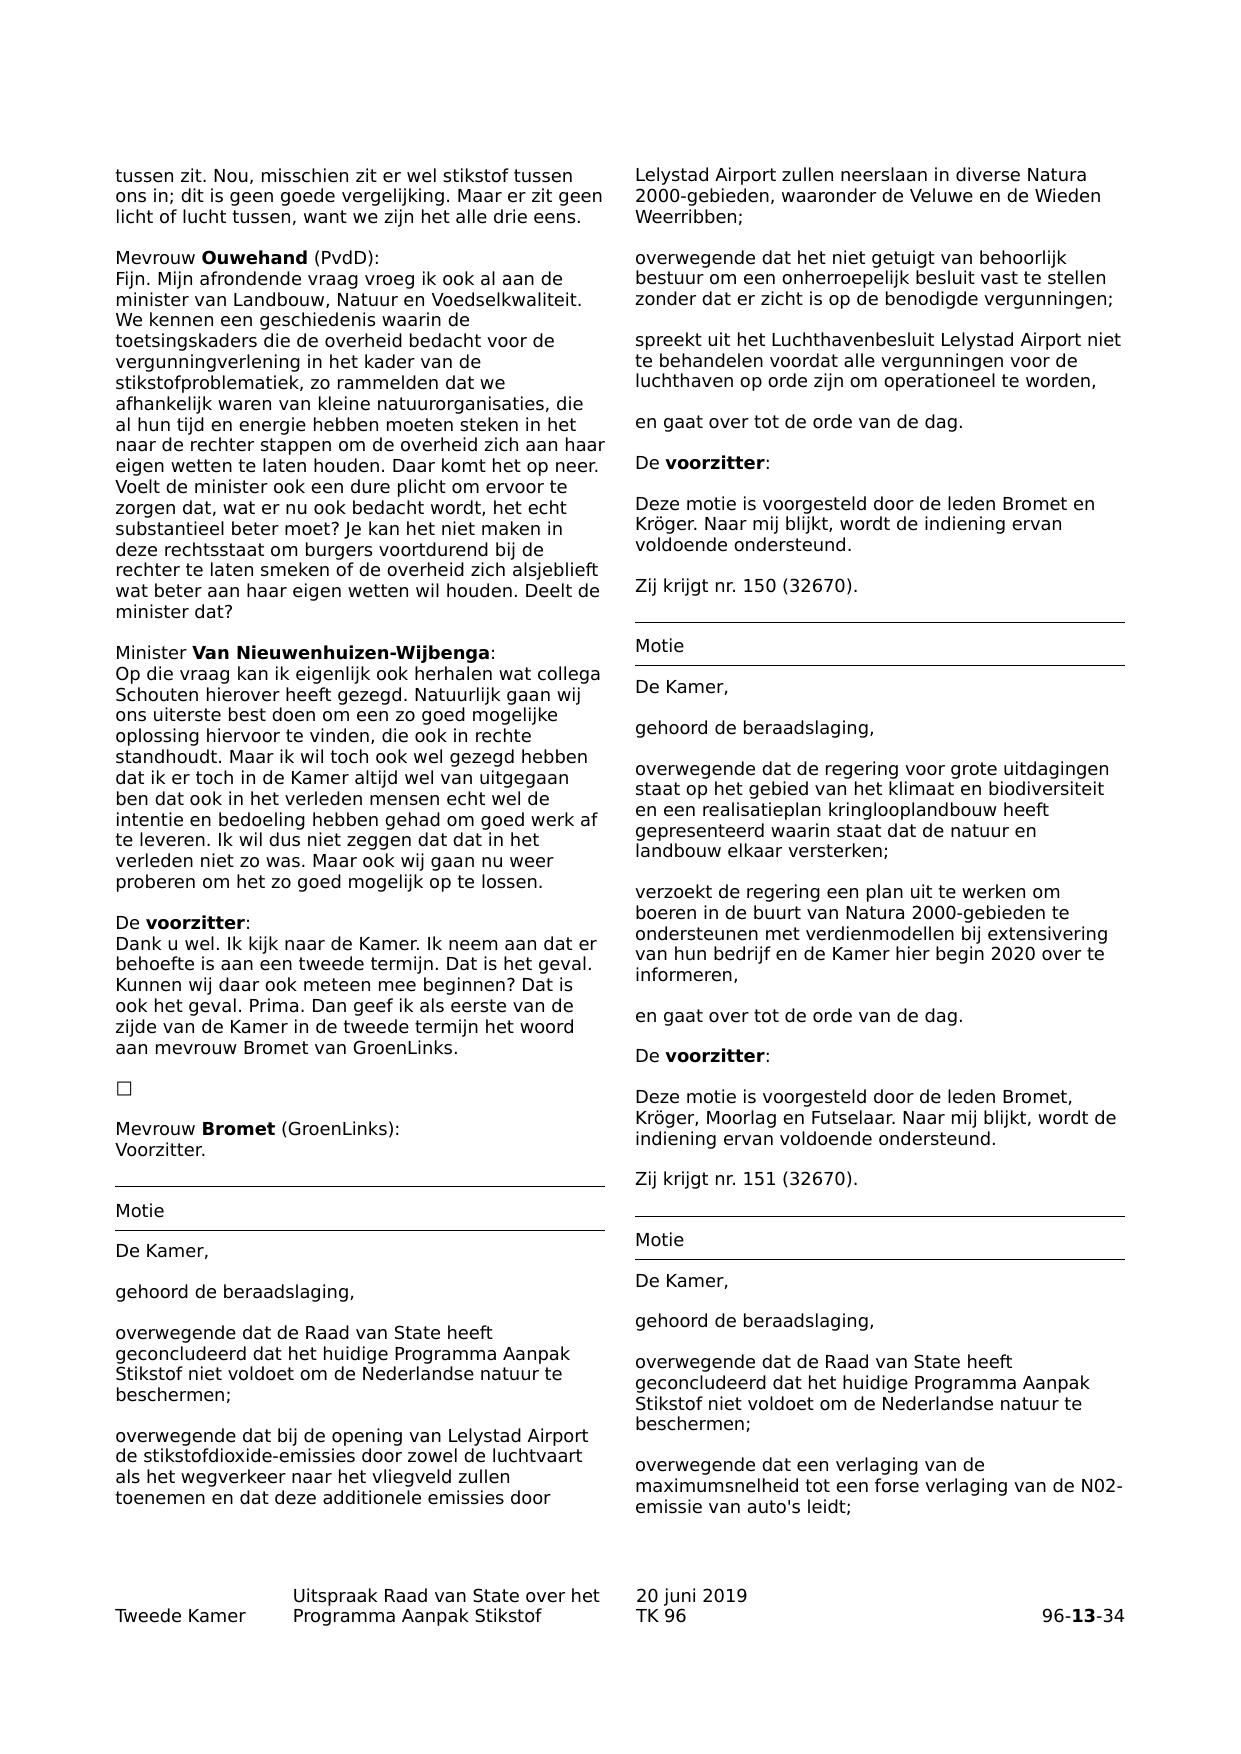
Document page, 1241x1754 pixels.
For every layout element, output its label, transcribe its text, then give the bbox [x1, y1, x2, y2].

text gehoord de beraadslaging, [635, 1311, 1125, 1332]
text De voorzitter: [115, 913, 605, 933]
text overwegende dat de Raad van State heeft geconcludeerd dat het huidige Programma Aanpak Stikstof niet voldoet om de Nederlandse natuur te beschermen; [115, 1323, 605, 1406]
text Zij krijgt nr. 151 (32670). [635, 1169, 1125, 1190]
text Zij krijgt nr. 150 (32670). [635, 576, 1125, 596]
text Deze motie is voorgesteld door de leden Bromet, Kröger, Moorlag en Futselaar. Naar mij blijkt, wordt de indiening ervan voldoende ondersteund. [635, 1087, 1125, 1149]
text Motie [635, 636, 1125, 657]
text De voorzitter: [635, 1046, 1125, 1067]
text Voorzitter. [115, 1140, 605, 1161]
text overwegende dat een verlaging van de maximumsnelheid tot een forse verlaging van de N02-emissie van auto's leidt; [635, 1455, 1125, 1517]
text Deze motie is voorgesteld door de leden Bromet en Kröger. Naar mij blijkt, wordt de indiening ervan voldoende ondersteund. [635, 493, 1125, 556]
text spreekt uit het Luchthavenbesluit Lelystad Airport niet te behandelen voordat alle vergunningen voor de luchthaven op orde zijn om operationeel te worden, [635, 330, 1125, 392]
text Mevrouw Ouwehand (PvdD): [115, 248, 605, 268]
text De Kamer, [635, 677, 1125, 698]
text Minister Van Nieuwenhuizen-Wijbenga: [115, 643, 605, 663]
text overwegende dat de regering voor grote uitdagingen staat op het gebied van het klimaat en biodiversiteit en een realisatieplan kringlooplandbouw heeft gepresenteerd waarin staat dat de natuur en landbouw elkaar versterken; [635, 758, 1125, 862]
text Motie [115, 1201, 605, 1221]
text en gaat over tot de orde van de dag. [635, 1006, 1125, 1026]
text Op die vraag kan ik eigenlijk ook herhalen wat collega Schouten hierover heeft gezegd. Natuurlijk gaan wij ons uiterste best doen om een zo goed mogelijke oplossing hiervoor te vinden, die ook in rechte standhoudt. Maar ik wil toch ook wel gezegd hebben dat ik er toch in de Kamer altijd wel van uitgegaan ben dat ook in het verleden mensen echt wel de intentie en bedoeling hebben gehad om goed werk af te leveren. Ik wil dus niet zeggen dat dat in het verleden niet zo was. Maar ook wij gaan nu weer proberen om het zo goed mogelijk op te lossen. [115, 663, 605, 893]
text Dank u wel. Ik kijk naar de Kamer. Ik neem aan dat er behoefte is aan een tweede termijn. Dat is het geval. Kunnen wij daar ook meteen mee beginnen? Dat is ook het geval. Prima. Dan geef ik als eerste van de zijde van de Kamer in de tweede termijn het woord aan mevrouw Bromet van GroenLinks. [115, 933, 605, 1058]
text overwegende dat de Raad van State heeft geconcludeerd dat het huidige Programma Aanpak Stikstof niet voldoet om de Nederlandse natuur te beschermen; [635, 1352, 1125, 1435]
text gehoord de beraadslaging, [115, 1282, 605, 1303]
text overwegende dat het niet getuigt van behoorlijk bestuur om een onherroepelijk besluit vast te stellen zonder dat er zicht is op de benodigde vergunningen; [635, 247, 1125, 310]
text Lelystad Airport zullen neerslaan in diverse Natura 2000-gebieden, waaronder de Veluwe en de Wieden Weerribben; [635, 165, 1125, 227]
text Motie [635, 1230, 1125, 1251]
text overwegende dat bij de opening van Lelystad Airport de stikstofdioxide-emissies door zowel de luchtvaart als het wegverkeer naar het vliegveld zullen toenemen en dat deze additionele emissies door [115, 1426, 605, 1508]
text De Kamer, [115, 1241, 605, 1262]
text Fijn. Mijn afrondende vraag vroeg ik ook al aan de minister van Landbouw, Natuur en Voedselkwaliteit. We kennen een geschiedenis waarin de toetsingskaders die de overheid bedacht voor de vergunningverlening in het kader van de stikstofproblematiek, zo rammelden dat we afhankelijk waren van kleine natuurorganisaties, die al hun tijd en energie hebben moeten steken in het naar de rechter stappen om de overheid zich aan haar eigen wetten te laten houden. Daar komt het op neer. Voelt de minister ook een dure plicht om ervoor te zorgen dat, wat er nu ook bedacht wordt, het echt substantieel beter moet? Je kan het niet maken in deze rechtsstaat om burgers voortdurend bij de rechter te laten smeken of de overheid zich alsjeblieft wat beter aan haar eigen wetten wil houden. Deelt de minister dat? [115, 268, 605, 623]
text en gaat over tot de orde van de dag. [635, 412, 1125, 433]
text verzoekt de regering een plan uit te werken om boeren in de buurt van Natura 2000-gebieden te ondersteunen met verdienmodellen bij extensivering van hun bedrijf en de Kamer hier begin 2020 over te informeren, [635, 882, 1125, 986]
text tussen zit. Nou, misschien zit er wel stikstof tussen ons in; dit is geen goede vergelijking. Maar er zit geen licht of lucht tussen, want we zijn het alle drie eens. [115, 165, 605, 228]
text De voorzitter: [635, 453, 1125, 473]
text De Kamer, [635, 1271, 1125, 1291]
text gehoord de beraadslaging, [635, 718, 1125, 738]
text ⬜ [115, 1078, 605, 1099]
text Mevrouw Bromet (GroenLinks): [115, 1119, 605, 1140]
